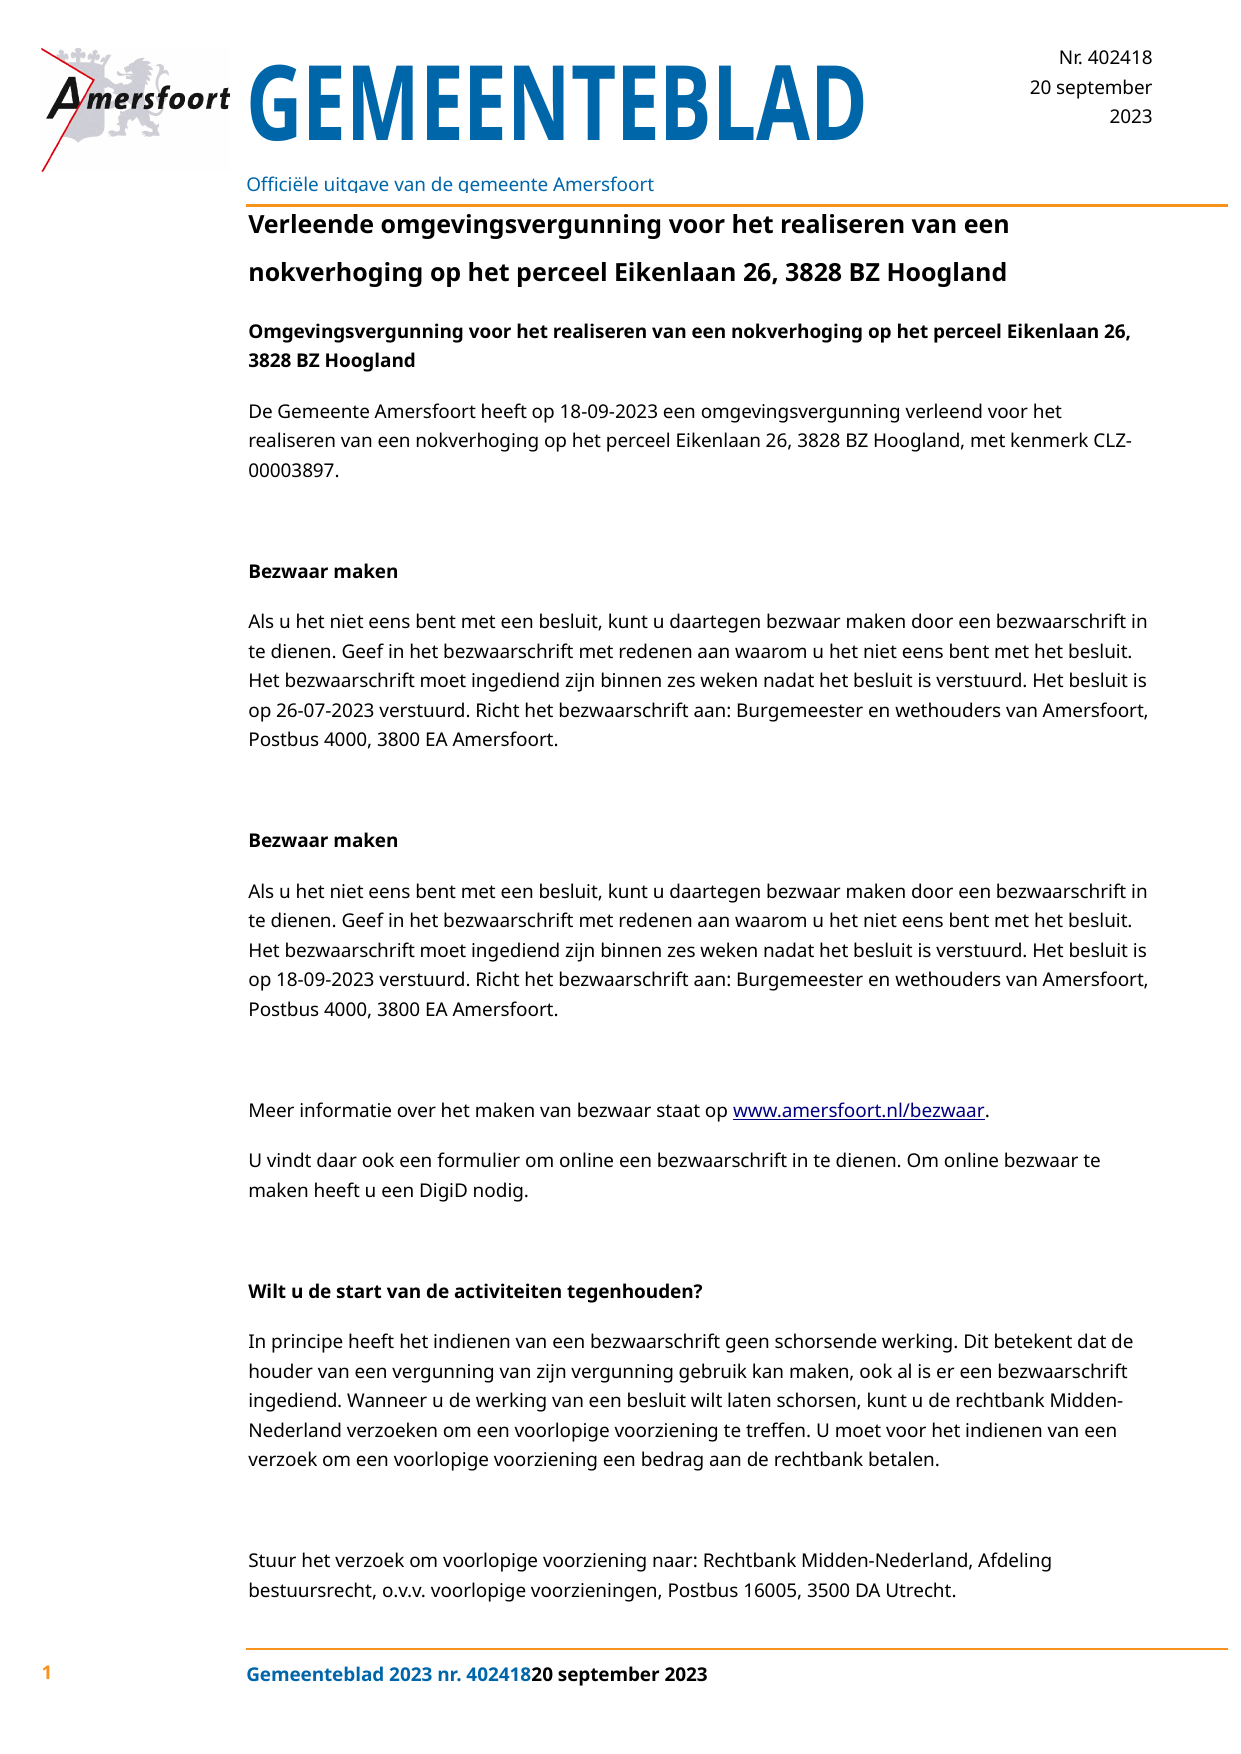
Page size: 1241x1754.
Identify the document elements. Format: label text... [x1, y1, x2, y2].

text Meer informatie over het maken van bezwaar staat op www.amersfoort.nl/bezwaar. [248, 1097, 1152, 1123]
text Als u het niet eens bent met een besluit, kunt u daartegen bezwaar maken door een bezwaarschrift in te dienen. Geef in het bezwaarschrift met redenen aan waarom u het niet eens bent met het besluit. Het bezwaarschrift moet ingediend zijn binnen zes weken nadat het besluit is verstuurd. Het besluit is op 26-07-2023 verstuurd. Richt het bezwaarschrift aan: Burgemeester en wethouders van Amersfoort, Postbus 4000, 3800 EA Amersfoort. [248, 608, 1152, 752]
text De Gemeente Amersfoort heeft op 18-09-2023 een omgevingsvergunning verleend voor het realiseren van een nokverhoging op het perceel Eikenlaan 26, 3828 BZ Hoogland, met kenmerk CLZ-00003897. [248, 398, 1152, 483]
text Stuur het verzoek om voorlopige voorziening naar: Rechtbank Midden-Nederland, Afdeling bestuursrecht, o.v.v. voorlopige voorzieningen, Postbus 16005, 3500 DA Utrecht. [248, 1547, 1152, 1603]
text In principe heeft het indienen van een bezwaarschrift geen schorsende werking. Dit betekent dat de houder van een vergunning van zijn vergunning gebruik kan maken, ook al is er een bezwaarschrift ingediend. Wanneer u de werking van een besluit wilt laten schorsen, kunt u de rechtbank Midden-Nederland verzoeken om een voorlopige voorziening te treffen. U moet voor het indienen van een verzoek om een voorlopige voorziening een bedrag aan de rechtbank betalen. [248, 1328, 1152, 1472]
text U vindt daar ook een formulier om online een bezwaarschrift in te dienen. Om online bezwaar te maken heeft u een DigiD nodig. [248, 1147, 1152, 1203]
text Wilt u de start van de activiteiten tegenhouden? [248, 1278, 1152, 1304]
text Bezwaar maken [248, 558, 1152, 584]
text Omgevingsvergunning voor het realiseren van een nokverhoging op het perceel Eikenlaan 26, 3828 BZ Hoogland [248, 318, 1152, 373]
text Verleende omgevingsvergunning voor het realiseren van een nokverhoging op het perceel Eikenlaan 26, 3828 BZ Hoogland [248, 207, 1152, 288]
text Bezwaar maken [248, 827, 1152, 853]
picture [41, 47, 231, 172]
text Als u het niet eens bent met een besluit, kunt u daartegen bezwaar maken door een bezwaarschrift in te dienen. Geef in het bezwaarschrift met redenen aan waarom u het niet eens bent met het besluit. Het bezwaarschrift moet ingediend zijn binnen zes weken nadat het besluit is verstuurd. Het besluit is op 18-09-2023 verstuurd. Richt het bezwaarschrift aan: Burgemeester en wethouders van Amersfoort, Postbus 4000, 3800 EA Amersfoort. [248, 878, 1152, 1022]
